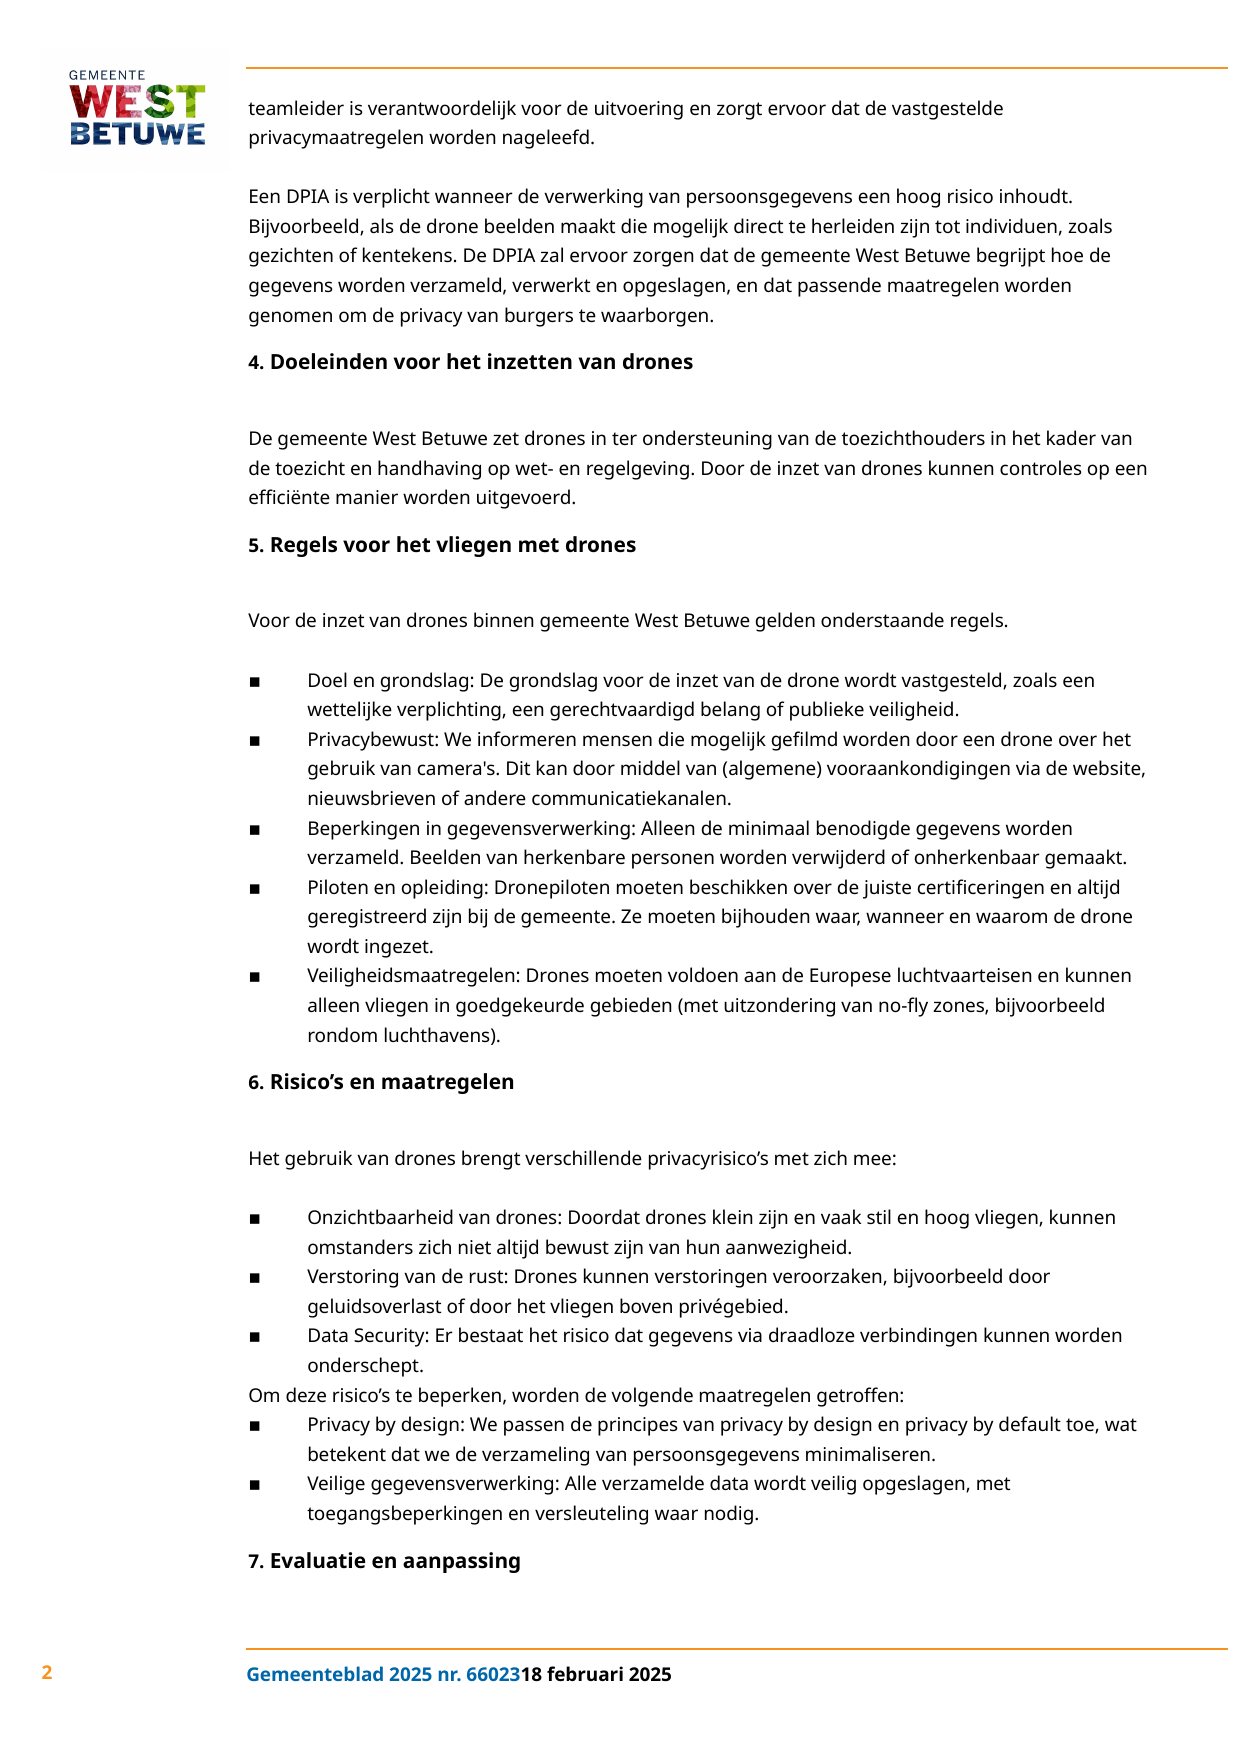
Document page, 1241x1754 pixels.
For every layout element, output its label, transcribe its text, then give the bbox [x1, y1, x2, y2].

list Onzichtbaarheid van drones: Doordat drones klein zijn en vaak stil en hoog vliegen, kunnen omstanders zich niet altijd bewust zijn van hun aanwezigheid. [248, 1204, 1152, 1260]
list Veiligheidsmaatregelen: Drones moeten voldoen aan de Europese luchtvaarteisen en kunnen alleen vliegen in goedgekeurde gebieden (met uitzondering van no-fly zones, bijvoorbeeld rondom luchthavens). [248, 963, 1152, 1048]
list Privacy by design: We passen de principes van privacy by design en privacy by default toe, wat betekent dat we de verzameling van persoonsgegevens minimaliseren. [248, 1411, 1152, 1467]
list Veilige gegevensverwerking: Alle verzamelde data wordt veilig opgeslagen, met toegangsbeperkingen en versleuteling waar nodig. [248, 1471, 1152, 1526]
text Het gebruik van drones brengt verschillende privacyrisico’s met zich mee: [248, 1145, 1152, 1171]
text Een DPIA is verplicht wanneer de verwerking van persoonsgegevens een hoog risico inhoudt. Bijvoorbeeld, als de drone beelden maakt die mogelijk direct te herleiden zijn tot individuen, zoals gezichten of kentekens. De DPIA zal ervoor zorgen dat de gemeente West Betuwe begrijpt hoe de gegevens worden verzameld, verwerkt en opgeslagen, en dat passende maatregelen worden genomen om de privacy van burgers te waarborgen. [248, 183, 1152, 328]
text Om deze risico’s te beperken, worden de volgende maatregelen getroffen: [248, 1382, 1152, 1408]
list Verstoring van de rust: Drones kunnen verstoringen veroorzaken, bijvoorbeeld door geluidsoverlast of door het vliegen boven privégebied. [248, 1263, 1152, 1319]
list Privacybewust: We informeren mensen die mogelijk gefilmd worden door een drone over het gebruik van camera's. Dit kan door middel van (algemene) vooraankondigingen via de website, nieuwsbrieven of andere communicatiekanalen. [248, 726, 1152, 811]
list Data Security: Er bestaat het risico dat gegevens via draadloze verbindingen kunnen worden onderschept. [248, 1323, 1152, 1378]
text De gemeente West Betuwe zet drones in ter ondersteuning van de toezichthouders in het kader van de toezicht en handhaving op wet- en regelgeving. Door de inzet van drones kunnen controles op een efficiënte manier worden uitgevoerd. [248, 425, 1152, 510]
picture [41, 47, 231, 172]
text teamleider is verantwoordelijk voor de uitvoering en zorgt ervoor dat de vastgestelde privacymaatregelen worden nageleefd. [248, 95, 1152, 150]
text 4. Doeleinden voor het inzetten van drones [248, 347, 1152, 376]
list Beperkingen in gegevensverwerking: Alleen de minimaal benodigde gegevens worden verzameld. Beelden van herkenbare personen worden verwijderd of onherkenbaar gemaakt. [248, 815, 1152, 870]
list Doel en grondslag: De grondslag voor de inzet van de drone wordt vastgesteld, zoals een wettelijke verplichting, een gerechtvaardigd belang of publieke veiligheid. [248, 667, 1152, 722]
text Voor de inzet van drones binnen gemeente West Betuwe gelden onderstaande regels. [248, 608, 1152, 633]
text 6. Risico’s en maatregelen [248, 1067, 1152, 1096]
text 5. Regels voor het vliegen met drones [248, 530, 1152, 558]
list Piloten en opleiding: Dronepiloten moeten beschikken over de juiste certificeringen en altijd geregistreerd zijn bij de gemeente. Ze moeten bijhouden waar, wanneer en waarom de drone wordt ingezet. [248, 874, 1152, 959]
text 7. Evaluatie en aanpassing [248, 1546, 1152, 1574]
